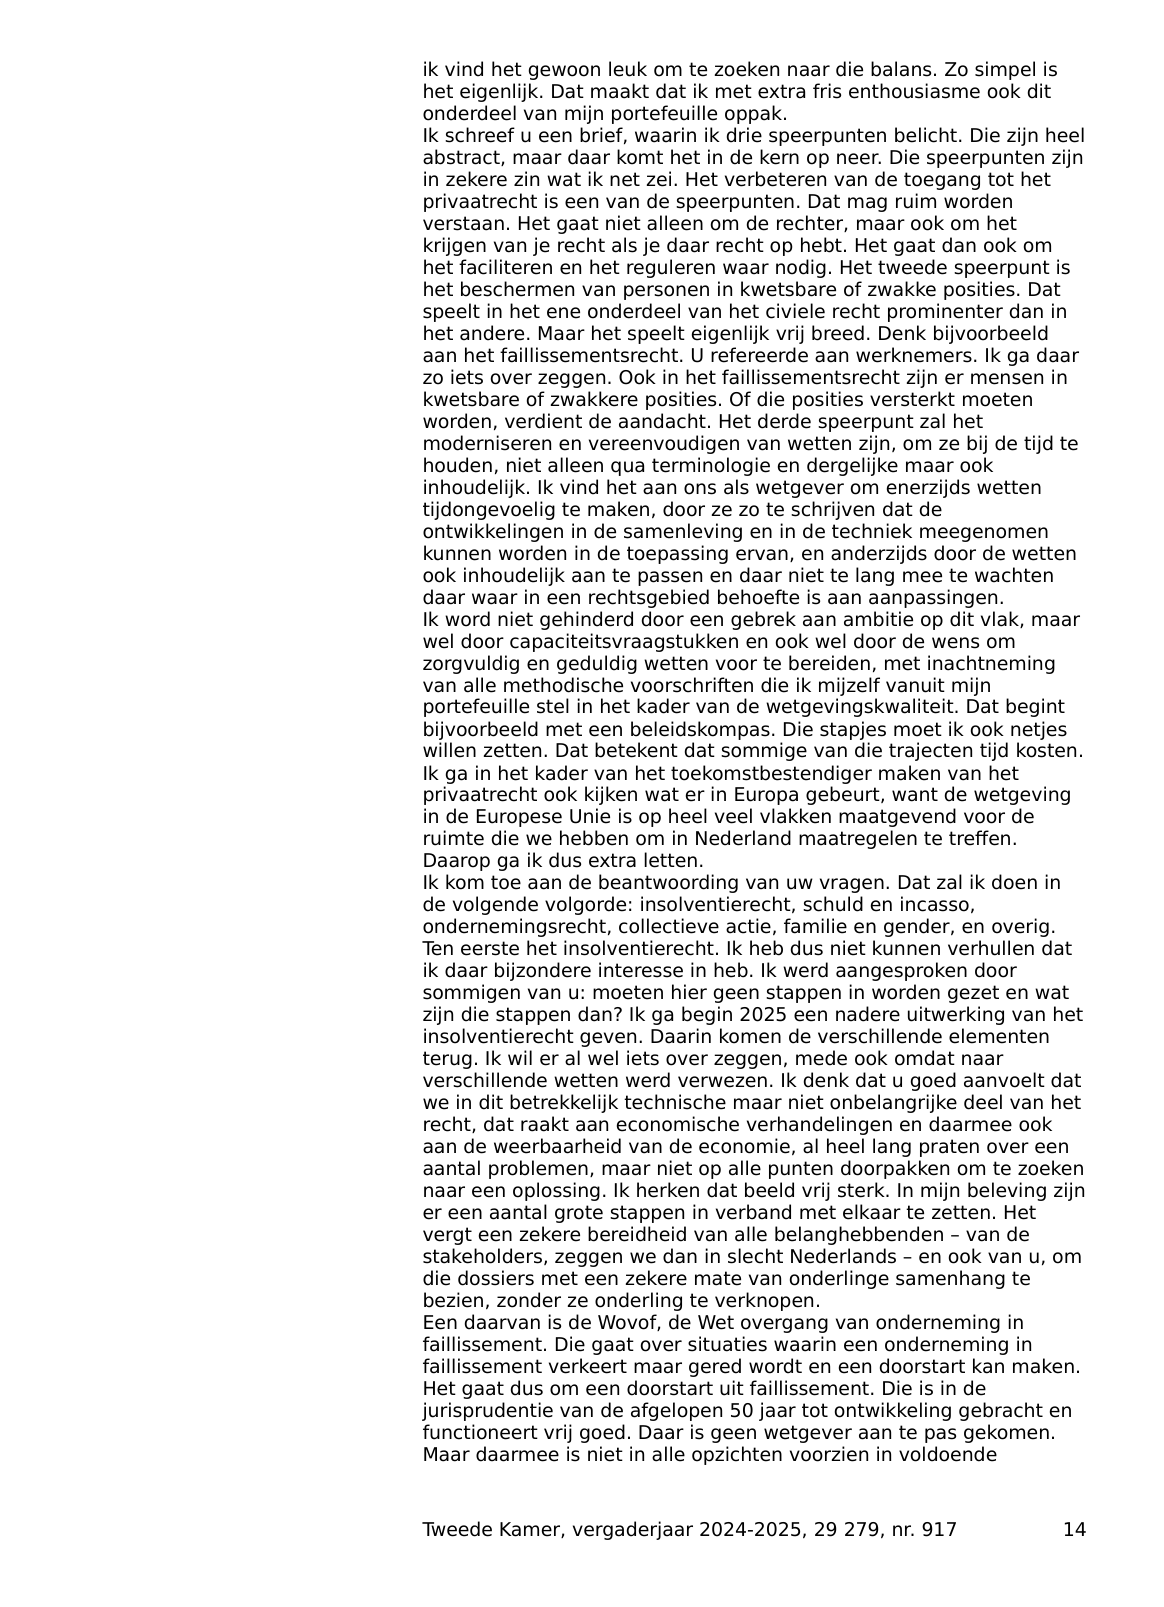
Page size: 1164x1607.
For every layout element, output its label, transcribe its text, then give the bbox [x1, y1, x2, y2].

text Ik schreef u een brief, waarin ik drie speerpunten belicht. Die zijn heel abstract, maar daar komt het in de kern op neer. Die speerpunten zijn in zekere zin wat ik net zei. Het verbeteren van de toegang tot het privaatrecht is een van de speerpunten. Dat mag ruim worden verstaan. Het gaat niet alleen om de rechter, maar ook om het krijgen van je recht als je daar recht op hebt. Het gaat dan ook om het faciliteren en het reguleren waar nodig. Het tweede speerpunt is het beschermen van personen in kwetsbare of zwakke posities. Dat speelt in het ene onderdeel van het civiele recht prominenter dan in het andere. Maar het speelt eigenlijk vrij breed. Denk bijvoorbeeld aan het faillissementsrecht. U refereerde aan werknemers. Ik ga daar zo iets over zeggen. Ook in het faillissementsrecht zijn er mensen in kwetsbare of zwakkere posities. Of die posities versterkt moeten worden, verdient de aandacht. Het derde speerpunt zal het moderniseren en vereenvoudigen van wetten zijn, om ze bij de tijd te houden, niet alleen qua terminologie en dergelijke maar ook inhoudelijk. Ik vind het aan ons als wetgever om enerzijds wetten tijdongevoelig te maken, door ze zo te schrijven dat de ontwikkelingen in de samenleving en in de techniek meegenomen kunnen worden in de toepassing ervan, en anderzijds door de wetten ook inhoudelijk aan te passen en daar niet te lang mee te wachten daar waar in een rechtsgebied behoefte is aan aanpassingen. [422, 125, 1087, 608]
text Een daarvan is de Wovof, de Wet overgang van onderneming in faillissement. Die gaat over situaties waarin een onderneming in faillissement verkeert maar gered wordt en een doorstart kan maken. Het gaat dus om een doorstart uit faillissement. Die is in de jurisprudentie van de afgelopen 50 jaar tot ontwikkeling gebracht en functioneert vrij goed. Daar is geen wetgever aan te pas gekomen. Maar daarmee is niet in alle opzichten voorzien in voldoende [422, 1312, 1087, 1466]
text Ten eerste het insolventierecht. Ik heb dus niet kunnen verhullen dat ik daar bijzondere interesse in heb. Ik werd aangesproken door sommigen van u: moeten hier geen stappen in worden gezet en wat zijn die stappen dan? Ik ga begin 2025 een nadere uitwerking van het insolventierecht geven. Daarin komen de verschillende elementen terug. Ik wil er al wel iets over zeggen, mede ook omdat naar verschillende wetten werd verwezen. Ik denk dat u goed aanvoelt dat we in dit betrekkelijk technische maar niet onbelangrijke deel van het recht, dat raakt aan economische verhandelingen en daarmee ook aan de weerbaarheid van de economie, al heel lang praten over een aantal problemen, maar niet op alle punten doorpakken om te zoeken naar een oplossing. Ik herken dat beeld vrij sterk. In mijn beleving zijn er een aantal grote stappen in verband met elkaar te zetten. Het vergt een zekere bereidheid van alle belanghebbenden – van de stakeholders, zeggen we dan in slecht Nederlands – en ook van u, om die dossiers met een zekere mate van onderlinge samenhang te bezien, zonder ze onderling te verknopen. [422, 938, 1087, 1312]
text ik vind het gewoon leuk om te zoeken naar die balans. Zo simpel is het eigenlijk. Dat maakt dat ik met extra fris enthousiasme ook dit onderdeel van mijn portefeuille oppak. [422, 59, 1087, 125]
text Ik word niet gehinderd door een gebrek aan ambitie op dit vlak, maar wel door capaciteitsvraagstukken en ook wel door de wens om zorgvuldig en geduldig wetten voor te bereiden, met inachtneming van alle methodische voorschriften die ik mijzelf vanuit mijn portefeuille stel in het kader van de wetgevingskwaliteit. Dat begint bijvoorbeeld met een beleidskompas. Die stapjes moet ik ook netjes willen zetten. Dat betekent dat sommige van die trajecten tijd kosten. [422, 608, 1087, 762]
text Ik ga in het kader van het toekomstbestendiger maken van het privaatrecht ook kijken wat er in Europa gebeurt, want de wetgeving in de Europese Unie is op heel veel vlakken maatgevend voor de ruimte die we hebben om in Nederland maatregelen te treffen. Daarop ga ik dus extra letten. [422, 762, 1087, 872]
text Ik kom toe aan de beantwoording van uw vragen. Dat zal ik doen in de volgende volgorde: insolventierecht, schuld en incasso, ondernemingsrecht, collectieve actie, familie en gender, en overig. [422, 872, 1087, 938]
